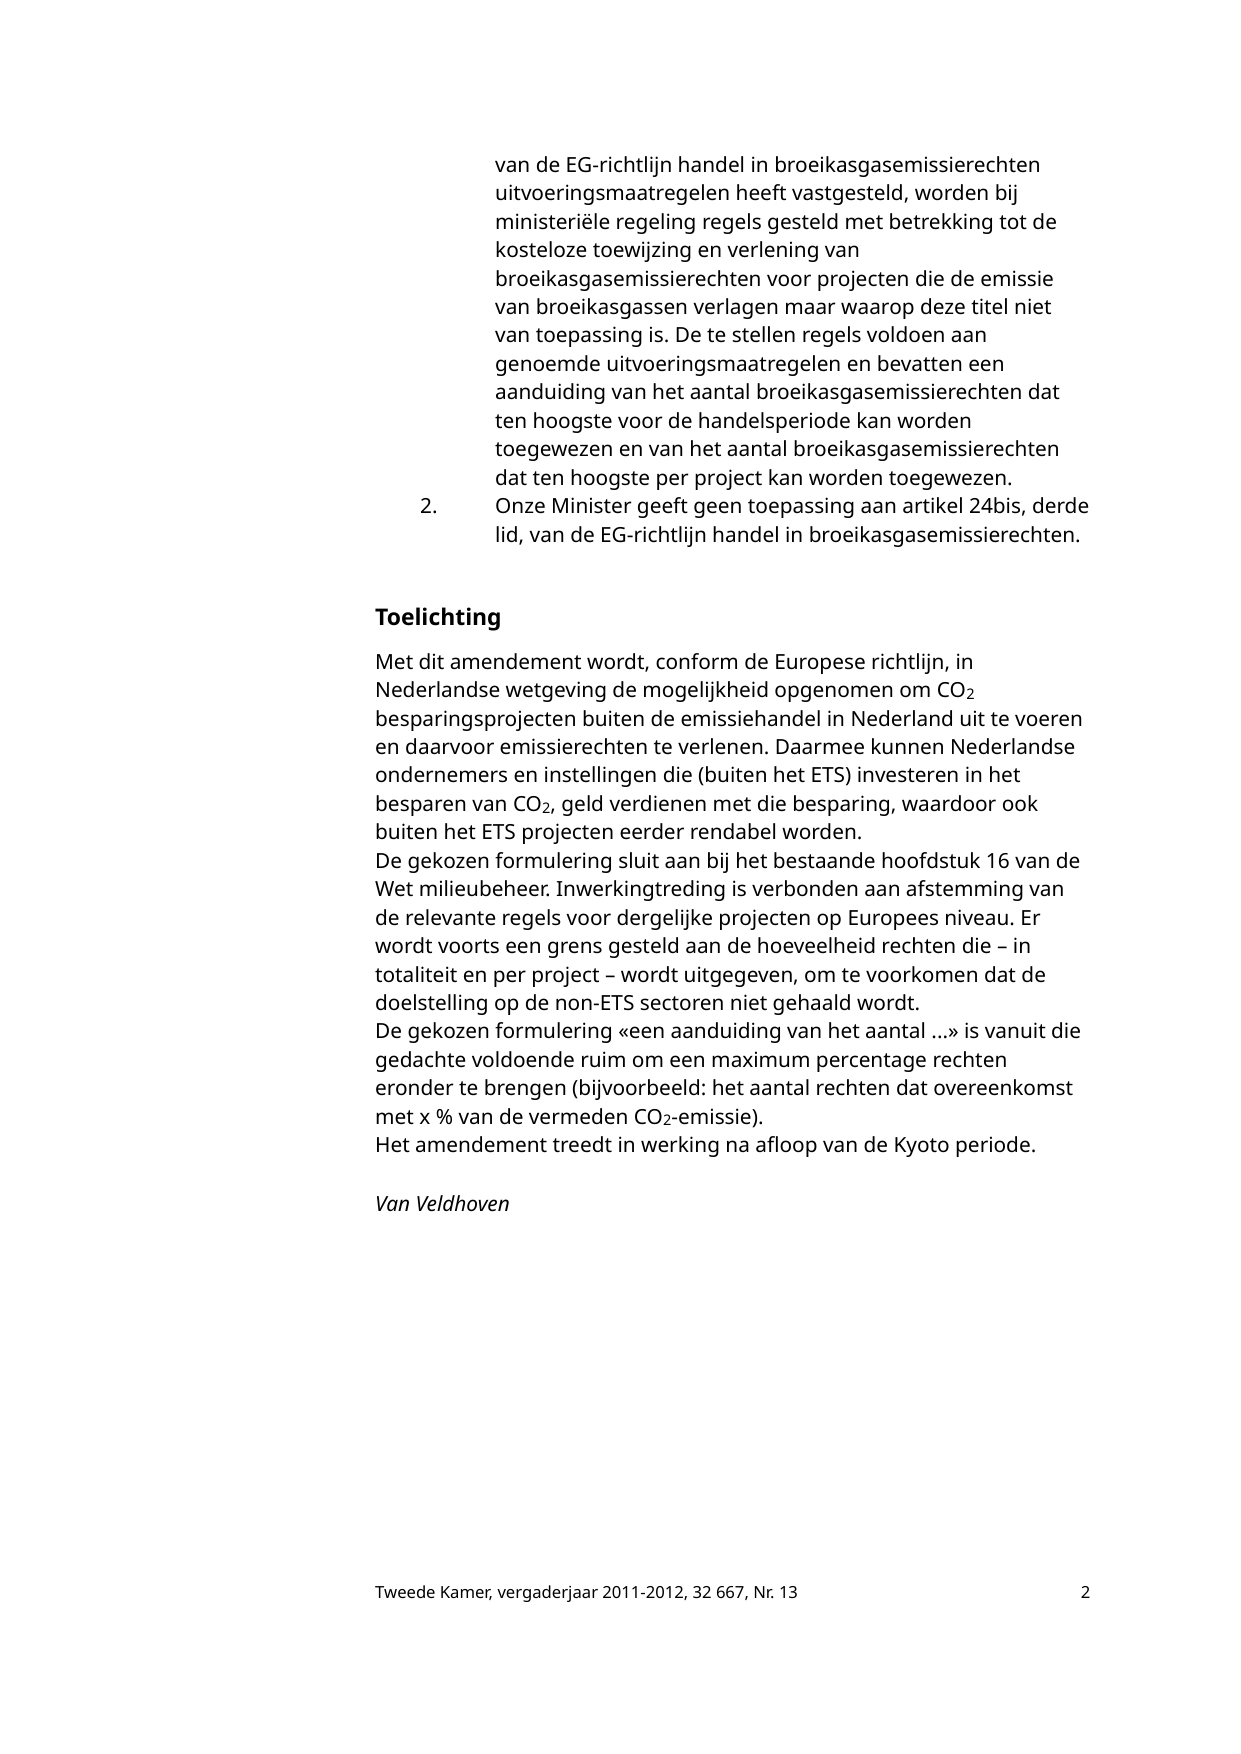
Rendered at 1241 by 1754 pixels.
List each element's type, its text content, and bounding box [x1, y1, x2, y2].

subtitle Toelichting [375, 601, 1090, 632]
text De gekozen formulering sluit aan bij het bestaande hoofdstuk 16 van de Wet milieubeheer. Inwerkingtreding is verbonden aan afstemming van de relevante regels voor dergelijke projecten op Europees niveau. Er wordt voorts een grens gesteld aan de hoeveelheid rechten die – in totaliteit en per project – wordt uitgegeven, om te voorkomen dat de doelstelling op de non-ETS sectoren niet gehaald wordt. [375, 846, 1090, 1017]
text Met dit amendement wordt, conform de Europese richtlijn, in Nederlandse wetgeving de mogelijkheid opgenomen om CO2 besparingsprojecten buiten de emissiehandel in Nederland uit te voeren en daarvoor emissierechten te verlenen. Daarmee kunnen Nederlandse ondernemers en instellingen die (buiten het ETS) investeren in het besparen van CO2, geld verdienen met die besparing, waardoor ook buiten het ETS projecten eerder rendabel worden. [375, 647, 1090, 846]
text Van Veldhoven [375, 1189, 1090, 1217]
list van de EG-richtlijn handel in broeikasgasemissierechten uitvoeringsmaatregelen heeft vastgesteld, worden bij ministeriële regeling regels gesteld met betrekking tot de kosteloze toewijzing en verlening van broeikasgasemissierechten voor projecten die de emissie van broeikasgassen verlagen maar waarop deze titel niet van toepassing is. De te stellen regels voldoen aan genoemde uitvoeringsmaatregelen en bevatten een aanduiding van het aantal broeikasgasemissierechten dat ten hoogste voor de handelsperiode kan worden toegewezen en van het aantal broeikasgasemissierechten dat ten hoogste per project kan worden toegewezen. [420, 150, 1090, 491]
list Onze Minister geeft geen toepassing aan artikel 24bis, derde lid, van de EG-richtlijn handel in broeikasgasemissierechten. [420, 491, 1090, 548]
text Het amendement treedt in werking na afloop van de Kyoto periode. [375, 1130, 1090, 1159]
text De gekozen formulering «een aanduiding van het aantal ...» is vanuit die gedachte voldoende ruim om een maximum percentage rechten eronder te brengen (bijvoorbeeld: het aantal rechten dat overeenkomst met x % van de vermeden CO2-emissie). [375, 1017, 1090, 1130]
